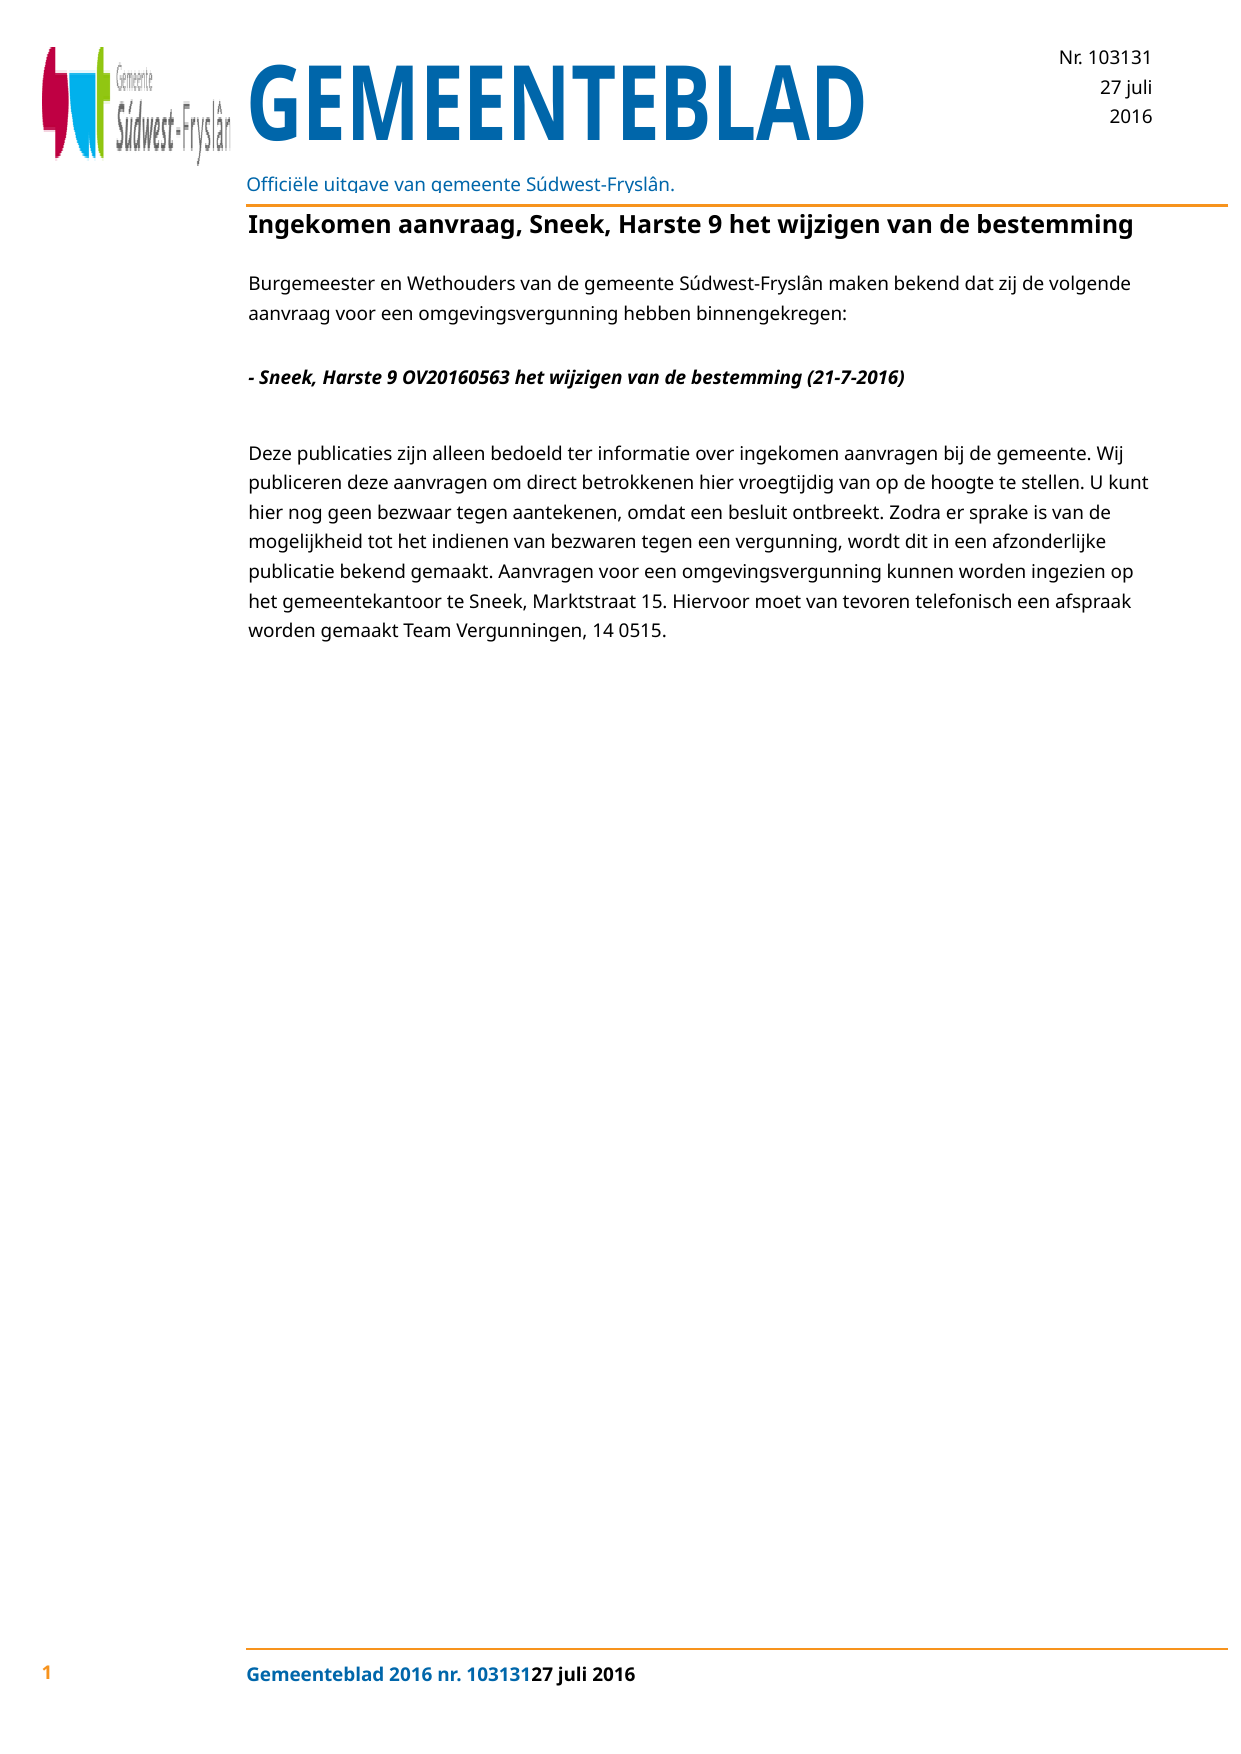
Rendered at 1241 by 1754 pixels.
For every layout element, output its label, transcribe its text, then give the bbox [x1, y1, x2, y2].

text Ingekomen aanvraag, Sneek, Harste 9 het wijzigen van de bestemming [248, 207, 1152, 241]
text Deze publicaties zijn alleen bedoeld ter informatie over ingekomen aanvragen bij de gemeente. Wij publiceren deze aanvragen om direct betrokkenen hier vroegtijdig van op de hoogte te stellen. U kunt hier nog geen bezwaar tegen aantekenen, omdat een besluit ontbreekt. Zodra er sprake is van de mogelijkheid tot het indienen van bezwaren tegen een vergunning, wordt dit in een afzonderlijke publicatie bekend gemaakt. Aanvragen voor een omgevingsvergunning kunnen worden ingezien op het gemeentekantoor te Sneek, Marktstraat 15. Hiervoor moet van tevoren telefonisch een afspraak worden gemaakt Team Vergunningen, 14 0515. [248, 440, 1152, 643]
text Burgemeester en Wethouders van de gemeente Súdwest-Fryslân maken bekend dat zij de volgende aanvraag voor een omgevingsvergunning hebben binnengekregen: [248, 270, 1152, 326]
picture [41, 47, 231, 172]
text - Sneek, Harste 9 OV20160563 het wijzigen van de bestemming (21-7-2016) [248, 364, 1152, 389]
